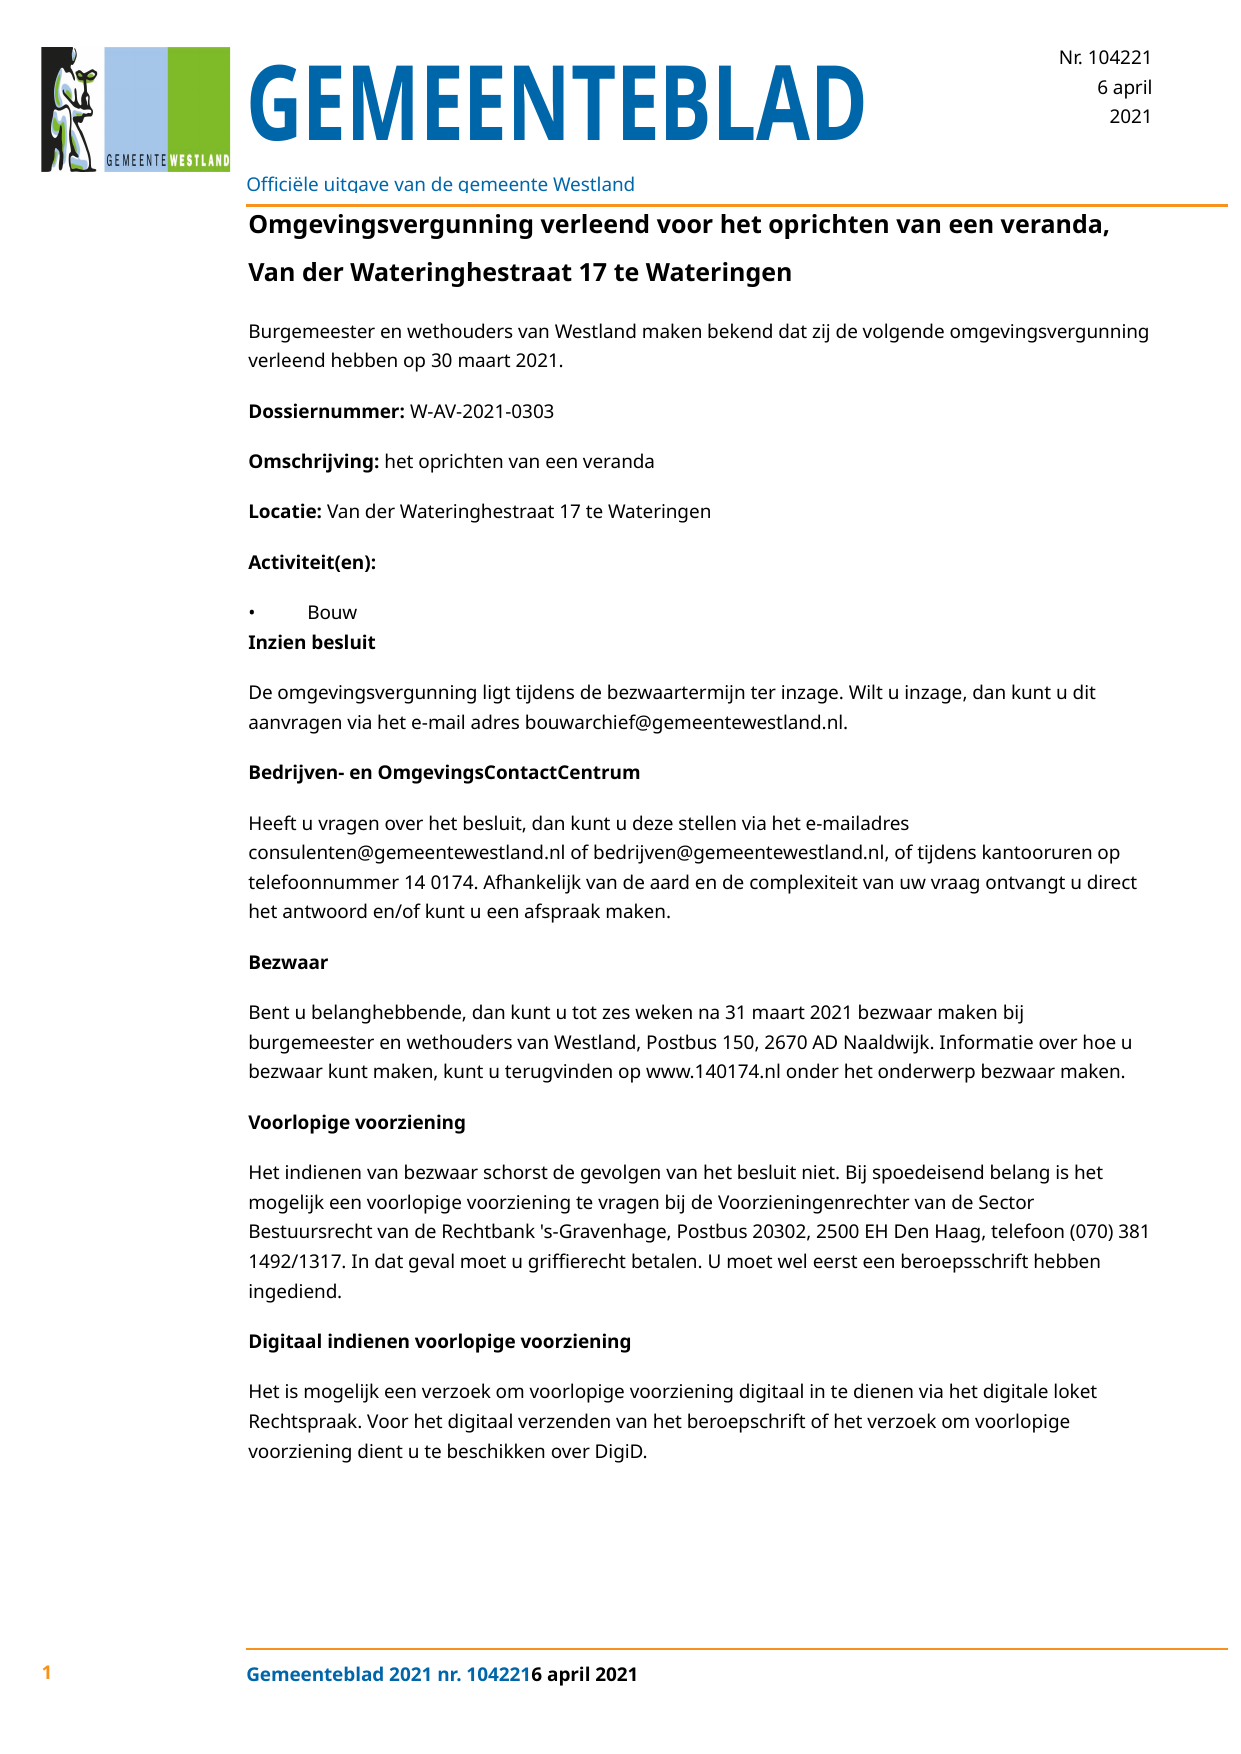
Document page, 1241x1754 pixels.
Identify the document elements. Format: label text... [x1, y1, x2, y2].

text Bent u belanghebbende, dan kunt u tot zes weken na 31 maart 2021 bezwaar maken bij burgemeester en wethouders van Westland, Postbus 150, 2670 AD Naaldwijk. Informatie over hoe u bezwaar kunt maken, kunt u terugvinden op www.140174.nl onder het onderwerp bezwaar maken. [248, 999, 1152, 1084]
text Het indienen van bezwaar schorst de gevolgen van het besluit niet. Bij spoedeisend belang is het mogelijk een voorlopige voorziening te vragen bij de Voorzieningenrechter van de Sector Bestuursrecht van de Rechtbank 's-Gravenhage, Postbus 20302, 2500 EH Den Haag, telefoon (070) 381 1492/1317. In dat geval moet u griffierecht betalen. U moet wel eerst een beroepsschrift hebben ingediend. [248, 1159, 1152, 1304]
text De omgevingsvergunning ligt tijdens de bezwaartermijn ter inzage. Wilt u inzage, dan kunt u dit aanvragen via het e-mail adres bouwarchief@gemeentewestland.nl. [248, 679, 1152, 735]
text Burgemeester en wethouders van Westland maken bekend dat zij de volgende omgevingsvergunning verleend hebben op 30 maart 2021. [248, 318, 1152, 373]
text Digitaal indienen voorlopige voorziening [248, 1328, 1152, 1354]
picture [41, 47, 231, 172]
text Bedrijven- en OmgevingsContactCentrum [248, 759, 1152, 785]
text Inzien besluit [248, 629, 1152, 655]
text Voorlopige voorziening [248, 1109, 1152, 1135]
text Bezwaar [248, 949, 1152, 975]
text Omschrijving: het oprichten van een veranda [248, 448, 1152, 474]
text Dossiernummer: W-AV-2021-0303 [248, 398, 1152, 424]
text Heeft u vragen over het besluit, dan kunt u deze stellen via het e-mailadres consulenten@gemeentewestland.nl of bedrijven@gemeentewestland.nl, of tijdens kantooruren op telefoonnummer 14 0174. Afhankelijk van de aard en de complexiteit van uw vraag ontvangt u direct het antwoord en/of kunt u een afspraak maken. [248, 810, 1152, 924]
text Het is mogelijk een verzoek om voorlopige voorziening digitaal in te dienen via het digitale loket Rechtspraak. Voor het digitaal verzenden van het beroepschrift of het verzoek om voorlopige voorziening dient u te beschikken over DigiD. [248, 1379, 1152, 1464]
text Locatie: Van der Wateringhestraat 17 te Wateringen [248, 499, 1152, 524]
text Activiteit(en): [248, 549, 1152, 575]
text Omgevingsvergunning verleend voor het oprichten van een veranda, Van der Wateringhestraat 17 te Wateringen [248, 207, 1152, 288]
list Bouw [248, 599, 1152, 625]
